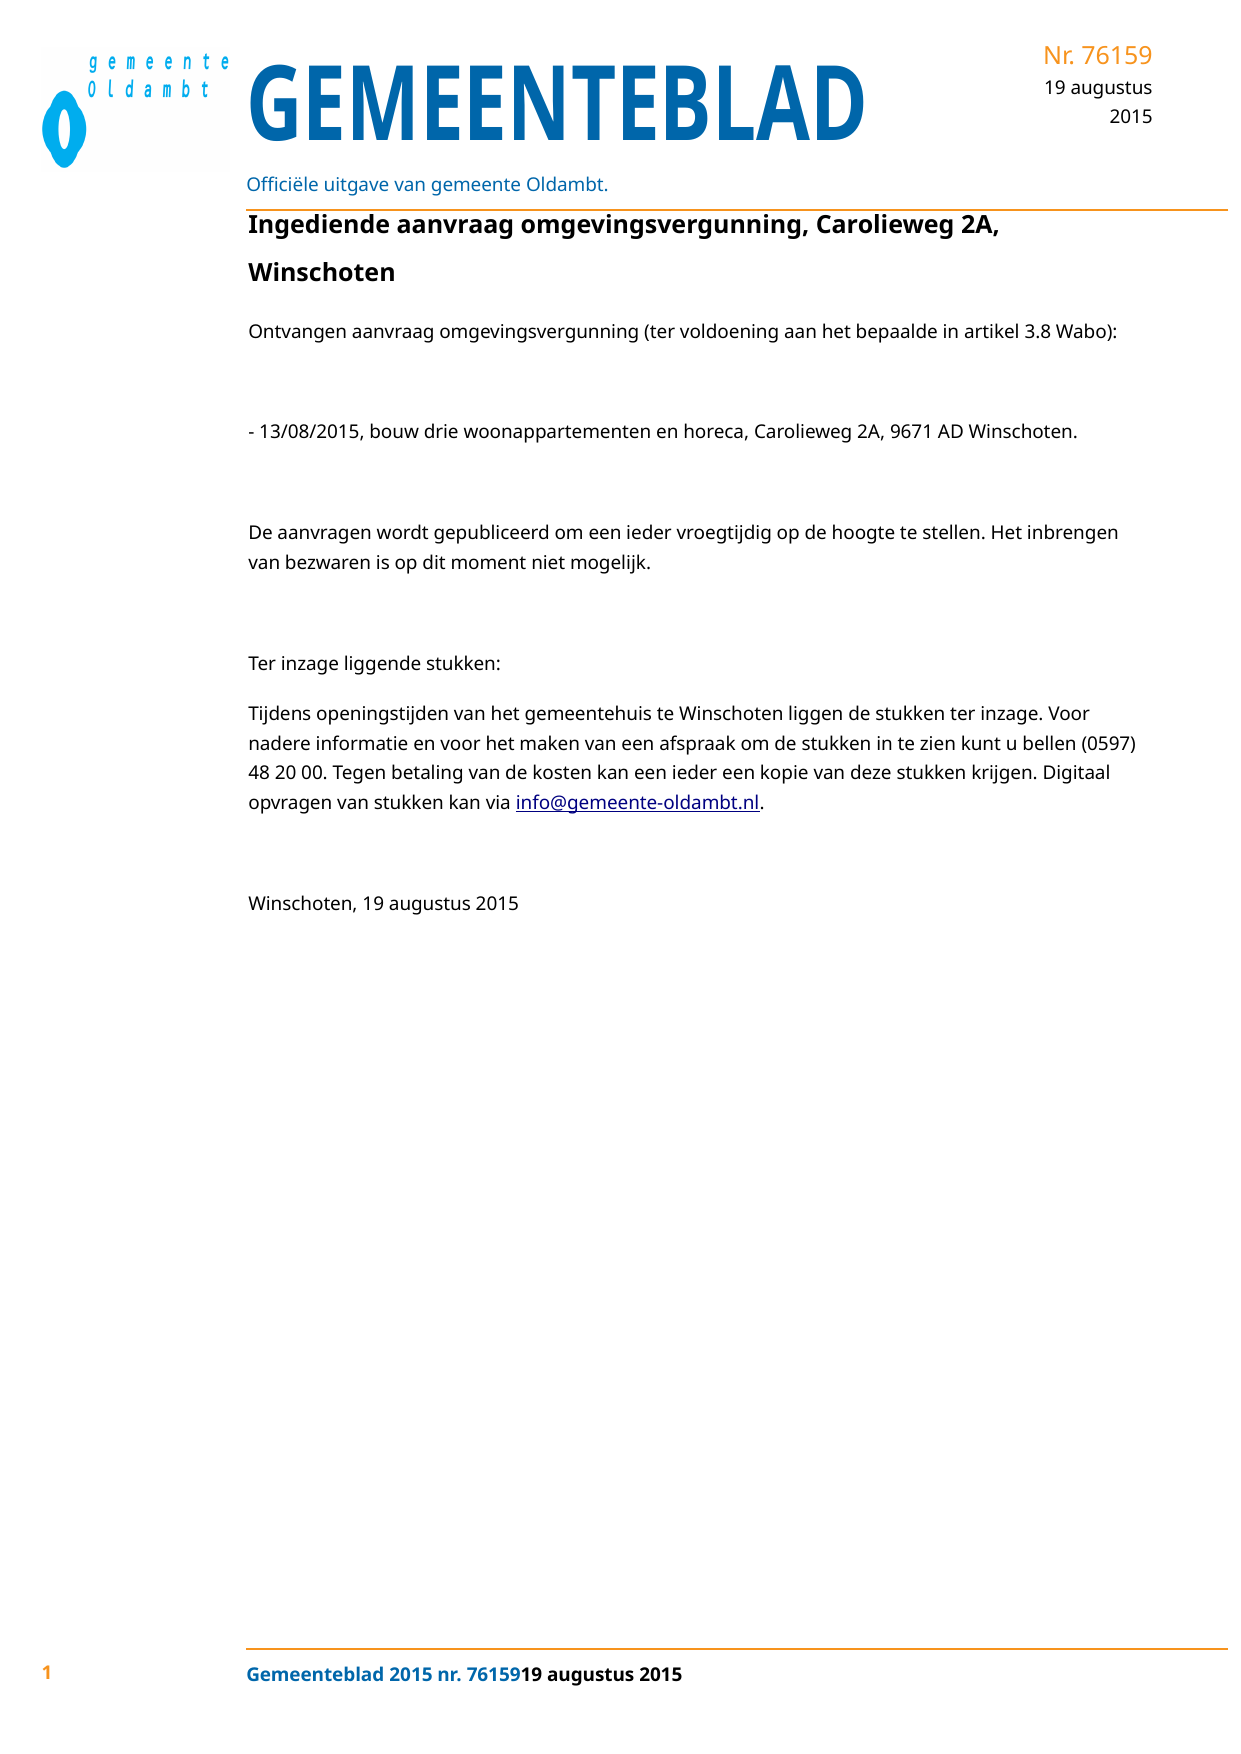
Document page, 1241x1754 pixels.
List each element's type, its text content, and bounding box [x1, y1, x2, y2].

text Ter inzage liggende stukken: [248, 650, 1152, 676]
text Ingediende aanvraag omgevingsvergunning, Carolieweg 2A, Winschoten [248, 211, 1152, 288]
picture [41, 47, 231, 172]
text Ontvangen aanvraag omgevingsvergunning (ter voldoening aan het bepaalde in artikel 3.8 Wabo): [248, 318, 1152, 344]
text Tijdens openingstijden van het gemeentehuis te Winschoten liggen de stukken ter inzage. Voor nadere informatie en voor het maken van een afspraak om de stukken in te zien kunt u bellen (0597) 48 20 00. Tegen betaling van de kosten kan een ieder een kopie van deze stukken krijgen. Digitaal opvragen van stukken kan via info@gemeente-oldambt.nl. [248, 700, 1152, 815]
text Winschoten, 19 augustus 2015 [248, 890, 1152, 916]
text De aanvragen wordt gepubliceerd om een ieder vroegtijdig op de hoogte te stellen. Het inbrengen van bezwaren is op dit moment niet mogelijk. [248, 519, 1152, 575]
text - 13/08/2015, bouw drie woonappartementen en horeca, Carolieweg 2A, 9671 AD Winschoten. [248, 419, 1152, 444]
